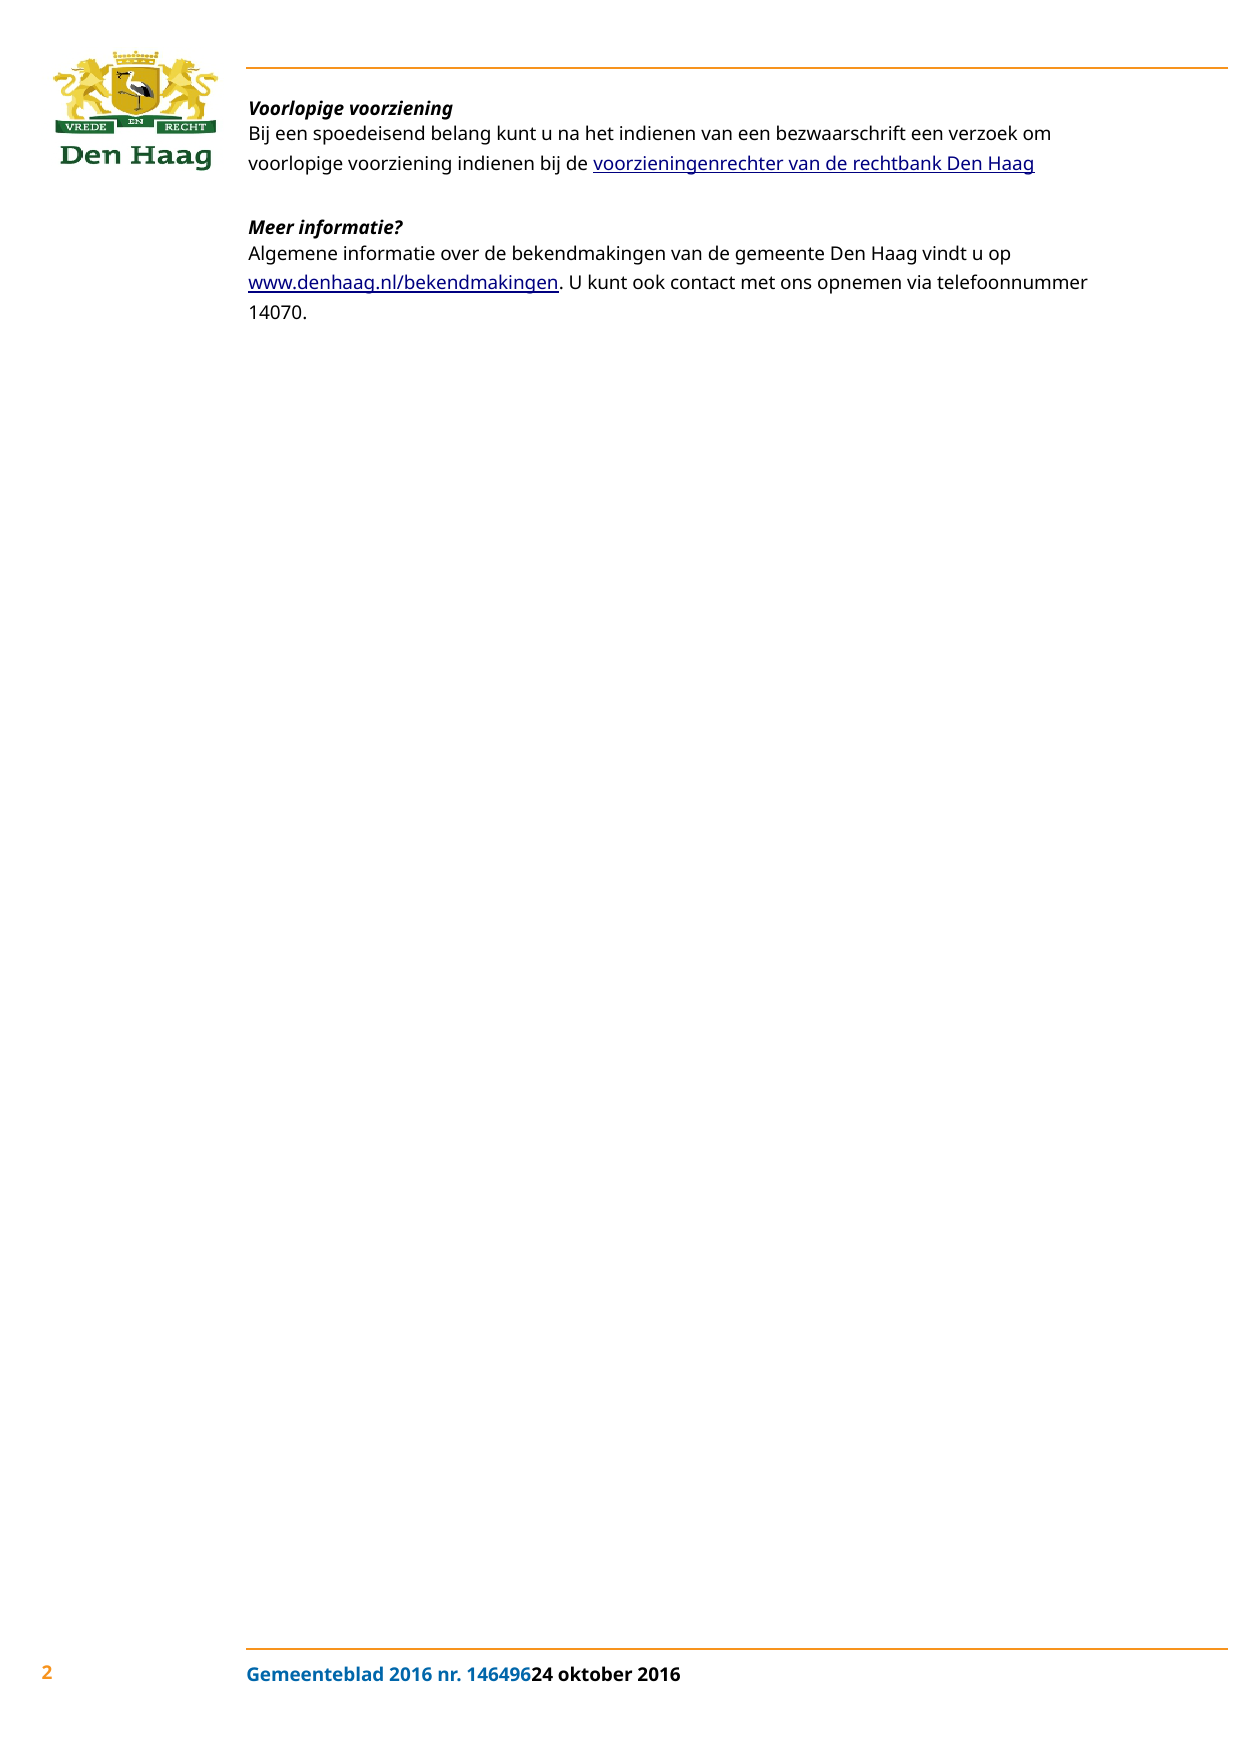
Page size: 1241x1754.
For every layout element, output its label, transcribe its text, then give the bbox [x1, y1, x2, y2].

text Voorlopige voorziening [248, 95, 1152, 121]
picture [41, 47, 231, 172]
text Meer informatie? [248, 214, 1152, 240]
text Algemene informatie over de bekendmakingen van de gemeente Den Haag vindt u op www.denhaag.nl/bekendmakingen. U kunt ook contact met ons opnemen via telefoonnummer 14070. [248, 240, 1152, 325]
text Bij een spoedeisend belang kunt u na het indienen van een bezwaarschrift een verzoek om voorlopige voorziening indienen bij de voorzieningenrechter van de rechtbank Den Haag [248, 121, 1152, 176]
